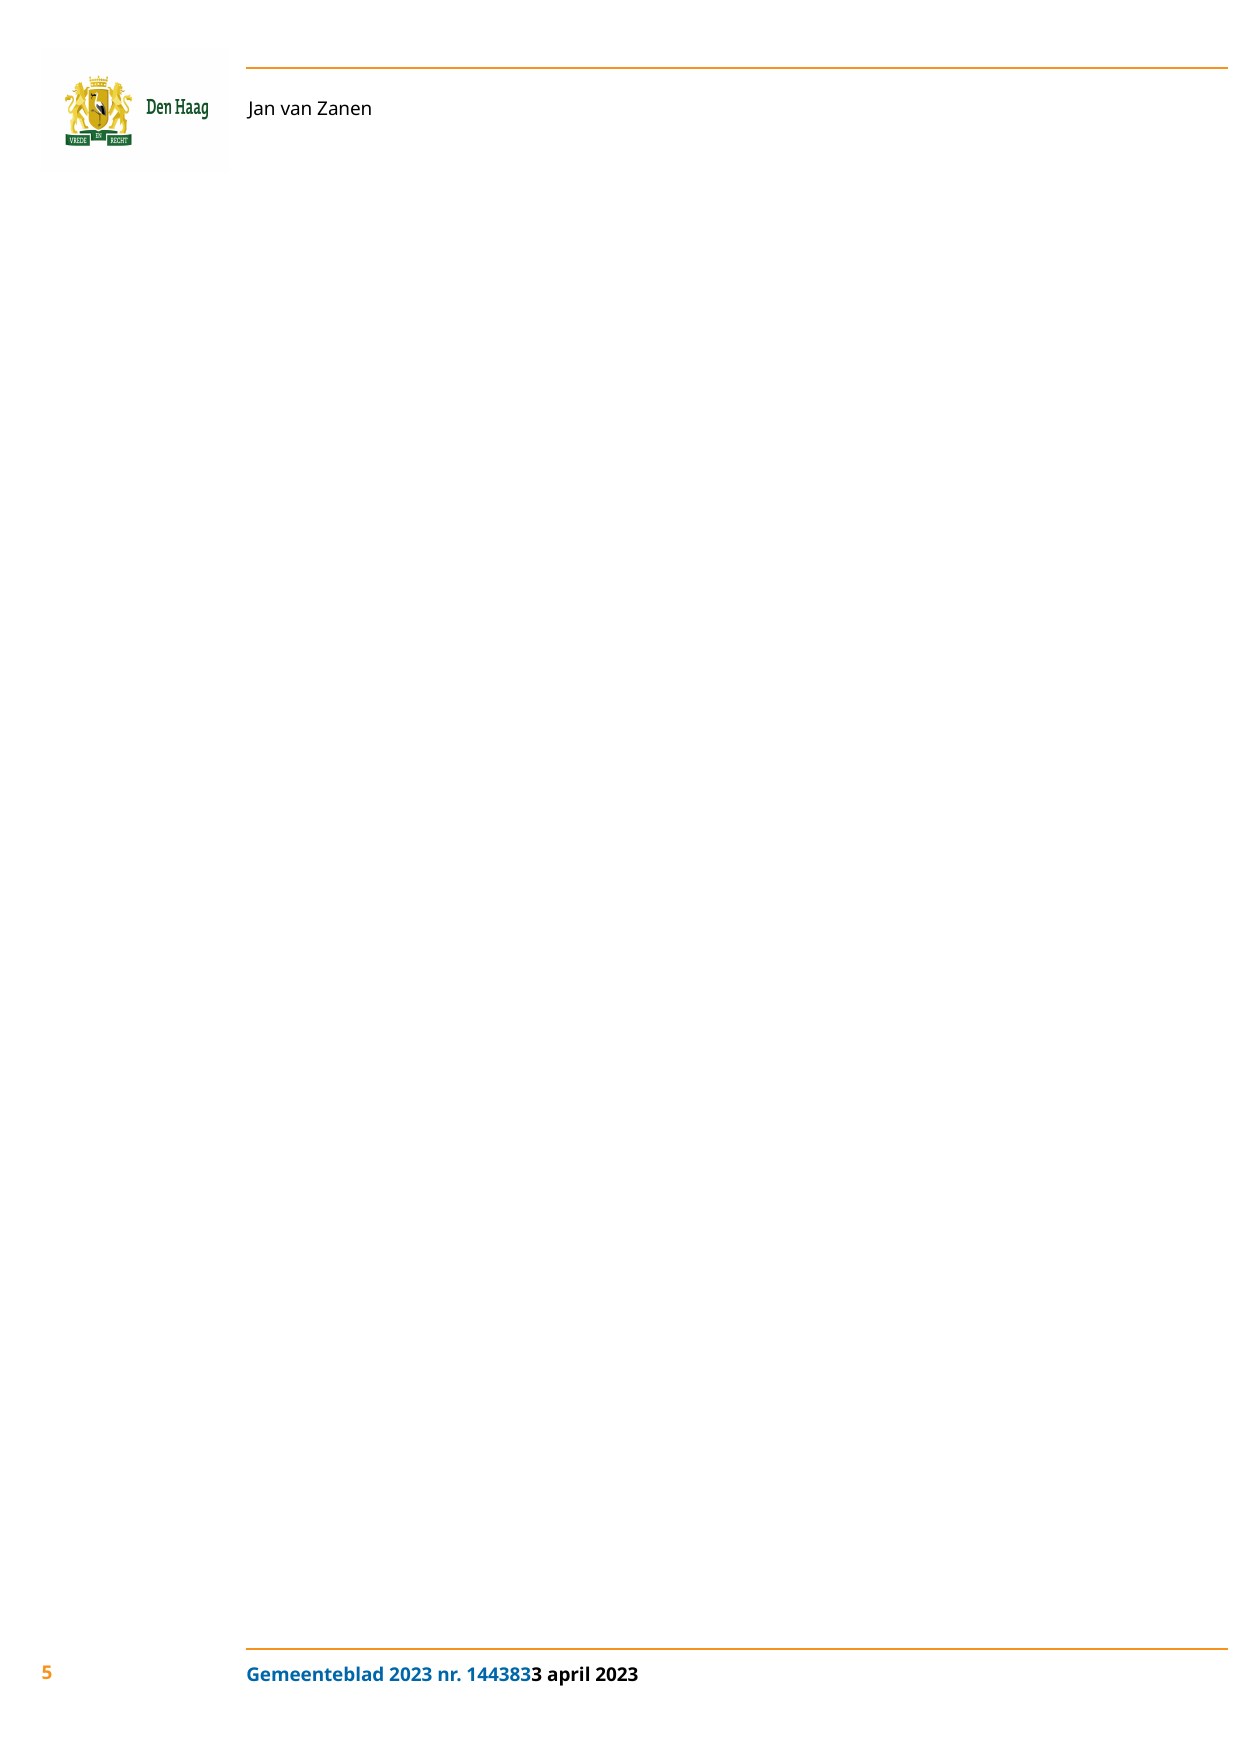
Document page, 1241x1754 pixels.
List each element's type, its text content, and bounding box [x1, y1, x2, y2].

text Jan van Zanen [248, 95, 1152, 121]
picture [41, 47, 231, 172]
